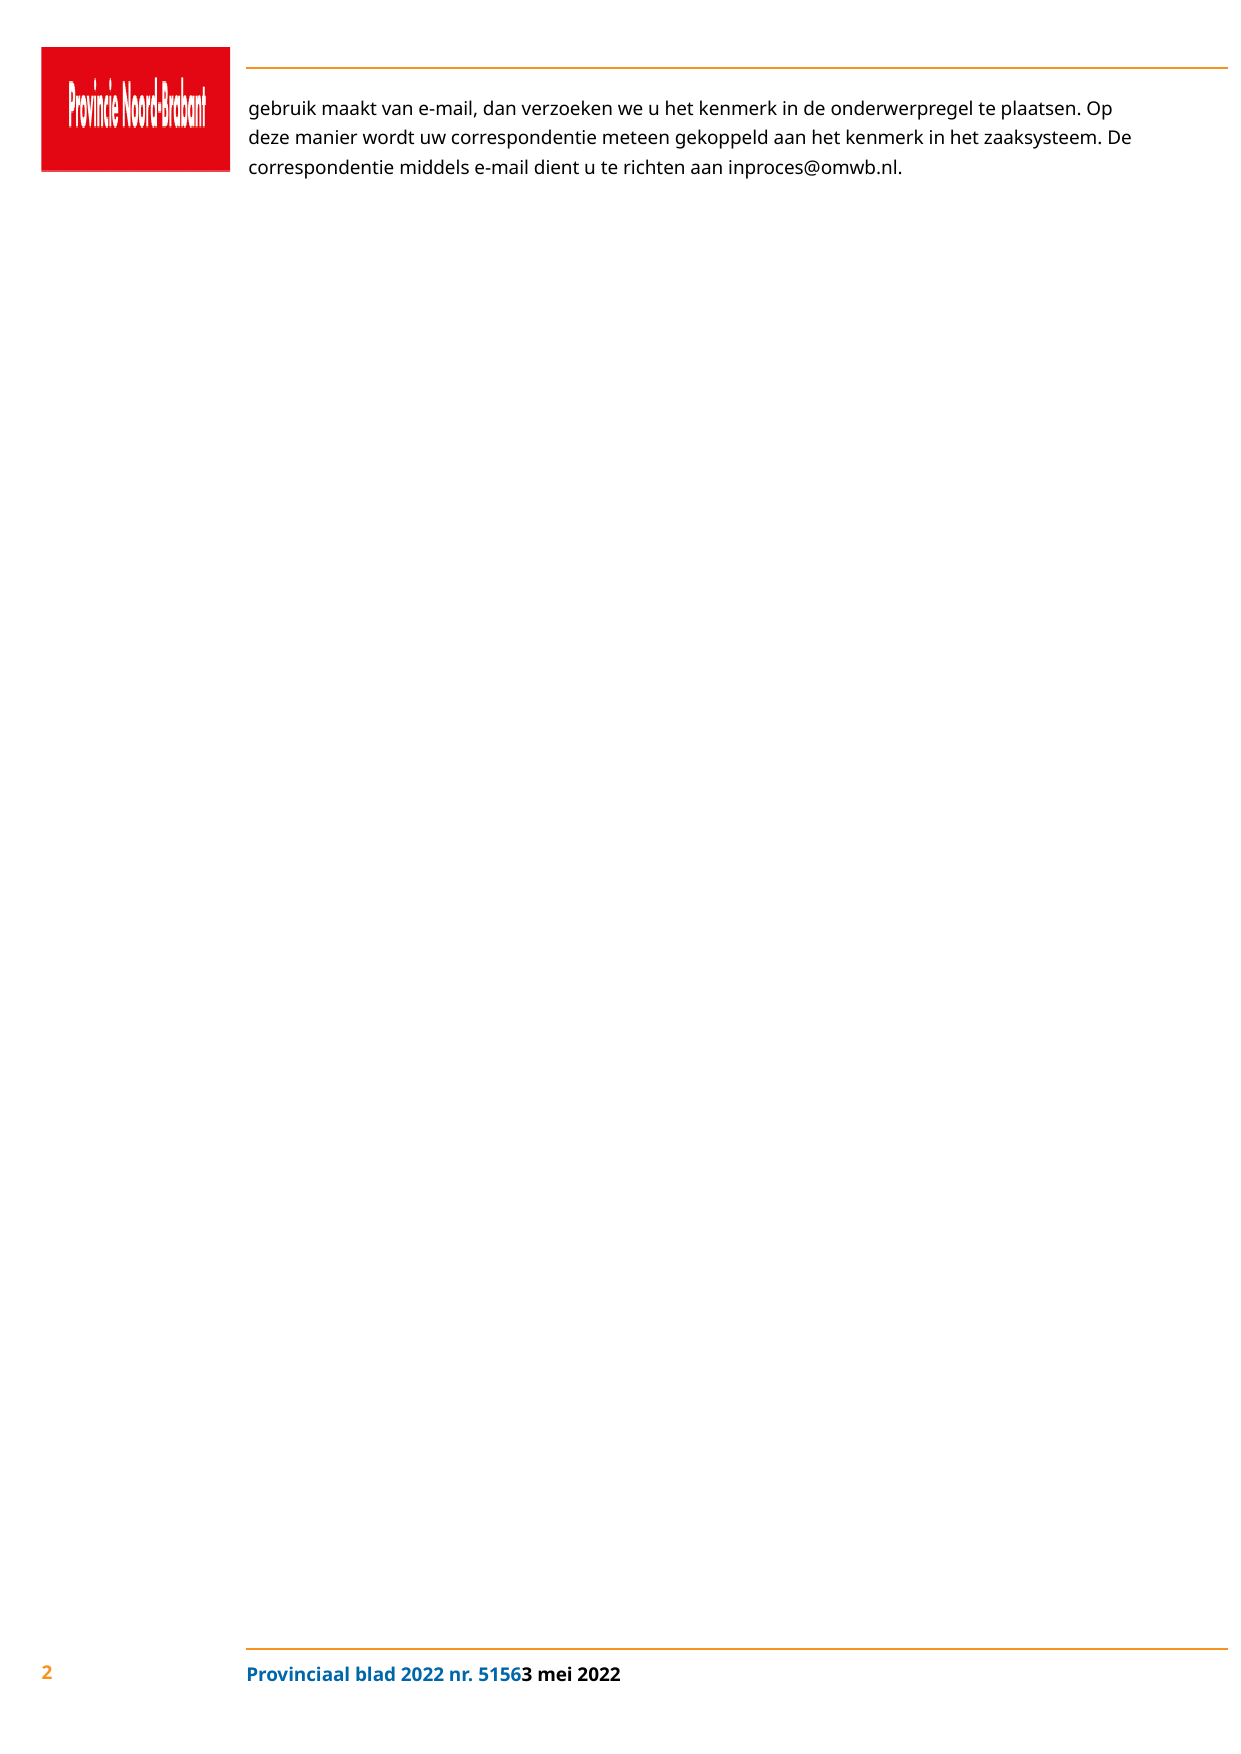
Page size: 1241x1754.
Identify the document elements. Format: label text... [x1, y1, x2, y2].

picture [41, 47, 231, 172]
text gebruik maakt van e-mail, dan verzoeken we u het kenmerk in de onderwerpregel te plaatsen. Op deze manier wordt uw correspondentie meteen gekoppeld aan het kenmerk in het zaaksysteem. De correspondentie middels e-mail dient u te richten aan inproces@omwb.nl. [248, 95, 1152, 180]
